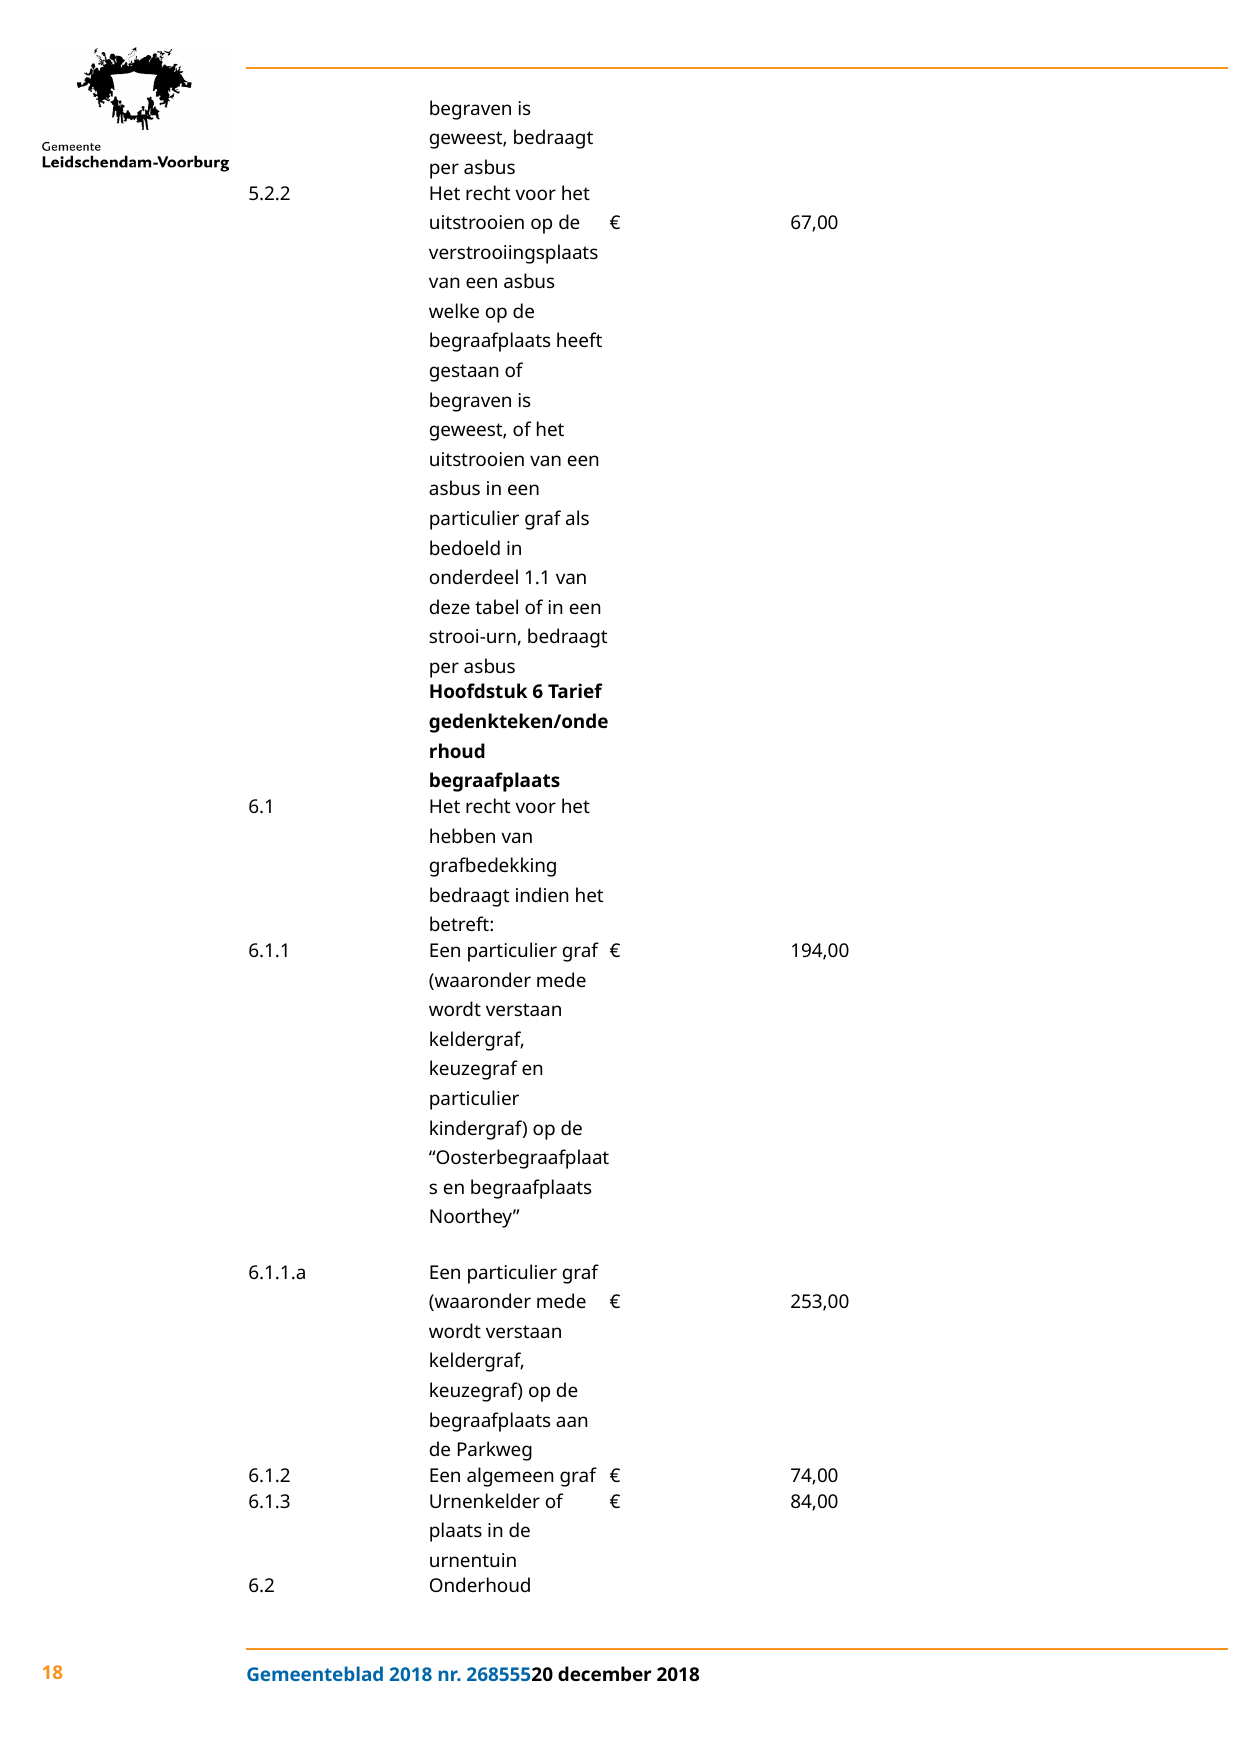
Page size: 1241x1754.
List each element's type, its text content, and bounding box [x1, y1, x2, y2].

table_cell 67,00 [790, 180, 971, 679]
table_cell [971, 937, 1152, 1259]
table_cell [971, 95, 1152, 180]
table_cell 6.1.3 [248, 1488, 429, 1573]
table_cell [790, 679, 971, 793]
table_cell [971, 1573, 1152, 1598]
picture [41, 47, 231, 172]
table_cell € [609, 180, 790, 679]
table_cell 6.1.1.a [248, 1259, 429, 1462]
table_cell 74,00 [790, 1462, 971, 1488]
table_cell [971, 1488, 1152, 1573]
table_cell Hoofdstuk 6 Tarief gedenkteken/onderhoud begraafplaats [429, 679, 609, 793]
table_cell Urnenkelder of plaats in de urnentuin [429, 1488, 609, 1573]
table_cell [248, 95, 429, 180]
table_cell [248, 679, 429, 793]
table_cell begraven is geweest, bedraagt per asbus [429, 95, 609, 180]
table_cell Een particulier graf (waaronder mede wordt verstaan keldergraf, keuzegraf) op de begraafplaats aan de Parkweg [429, 1259, 609, 1462]
table_cell [971, 180, 1152, 679]
table_cell [609, 793, 790, 937]
table_cell Onderhoud [429, 1573, 609, 1598]
table_cell 6.1.2 [248, 1462, 429, 1488]
table_cell Een particulier graf (waaronder mede wordt verstaan keldergraf, keuzegraf en particulier kindergraf) op de “Oosterbegraafplaats en begraafplaats Noorthey” [429, 937, 609, 1259]
table_cell 84,00 [790, 1488, 971, 1573]
table_cell [790, 793, 971, 937]
table_cell 194,00 [790, 937, 971, 1259]
table_cell Een algemeen graf [429, 1462, 609, 1488]
table_cell [609, 679, 790, 793]
table_cell 5.2.2 [248, 180, 429, 679]
table_cell [609, 1573, 790, 1598]
table_cell € [609, 1488, 790, 1573]
table_cell 6.1.1 [248, 937, 429, 1259]
table_cell € [609, 937, 790, 1259]
table_cell [971, 679, 1152, 793]
table_cell [609, 95, 790, 180]
table_cell 253,00 [790, 1259, 971, 1462]
table_cell € [609, 1462, 790, 1488]
table_cell 6.2 [248, 1573, 429, 1598]
table_cell € [609, 1259, 790, 1462]
table_cell Het recht voor het hebben van grafbedekking bedraagt indien het betreft: [429, 793, 609, 937]
table_cell [790, 95, 971, 180]
table_cell [971, 1462, 1152, 1488]
table_cell 6.1 [248, 793, 429, 937]
table_cell [971, 1259, 1152, 1462]
table_cell [971, 793, 1152, 937]
table_cell [790, 1573, 971, 1598]
table_cell Het recht voor het uitstrooien op de verstrooiingsplaats van een asbus welke op de begraafplaats heeft gestaan of begraven is geweest, of het uitstrooien van een asbus in een particulier graf als bedoeld in onderdeel 1.1 van deze tabel of in een strooi-urn, bedraagt per asbus [429, 180, 609, 679]
